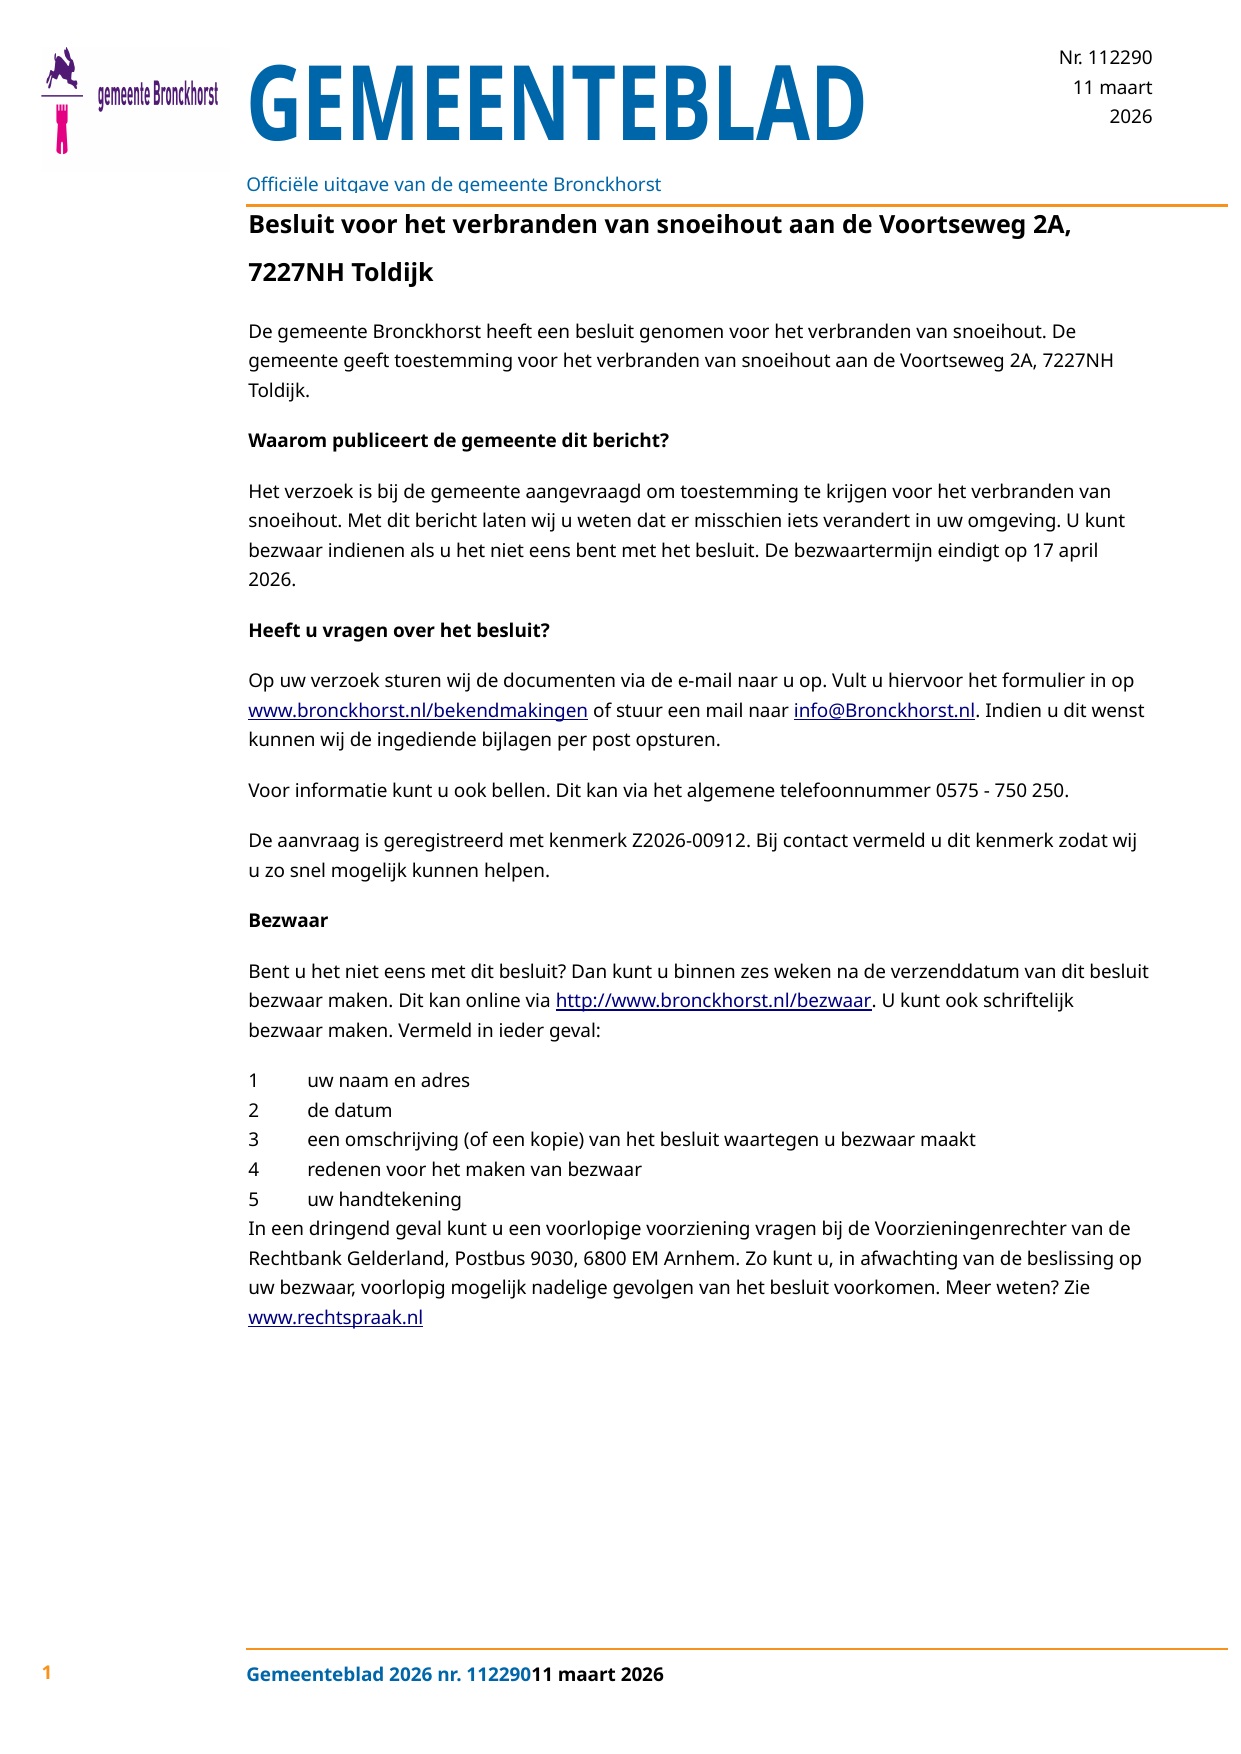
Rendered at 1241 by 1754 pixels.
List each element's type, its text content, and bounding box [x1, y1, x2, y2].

text Bent u het niet eens met dit besluit? Dan kunt u binnen zes weken na de verzenddatum van dit besluit bezwaar maken. Dit kan online via http://www.bronckhorst.nl/bezwaar. U kunt ook schriftelijk bezwaar maken. Vermeld in ieder geval: [248, 958, 1152, 1043]
text Waarom publiceert de gemeente dit bericht? [248, 427, 1152, 453]
text De gemeente Bronckhorst heeft een besluit genomen voor het verbranden van snoeihout. De gemeente geeft toestemming voor het verbranden van snoeihout aan de Voortseweg 2A, 7227NH Toldijk. [248, 318, 1152, 403]
list redenen voor het maken van bezwaar [248, 1156, 1152, 1182]
text Op uw verzoek sturen wij de documenten via de e-mail naar u op. Vult u hiervoor het formulier in op www.bronckhorst.nl/bekendmakingen of stuur een mail naar info@Bronckhorst.nl. Indien u dit wenst kunnen wij de ingediende bijlagen per post opsturen. [248, 667, 1152, 752]
text In een dringend geval kunt u een voorlopige voorziening vragen bij de Voorzieningenrechter van de Rechtbank Gelderland, Postbus 9030, 6800 EM Arnhem. Zo kunt u, in afwachting van de beslissing op uw bezwaar, voorlopig mogelijk nadelige gevolgen van het besluit voorkomen. Meer weten? Zie www.rechtspraak.nl [248, 1215, 1152, 1330]
text Het verzoek is bij de gemeente aangevraagd om toestemming te krijgen voor het verbranden van snoeihout. Met dit bericht laten wij u weten dat er misschien iets verandert in uw omgeving. U kunt bezwaar indienen als u het niet eens bent met het besluit. De bezwaartermijn eindigt op 17 april 2026. [248, 478, 1152, 592]
text Bezwaar [248, 907, 1152, 933]
picture [41, 47, 231, 172]
list de datum [248, 1097, 1152, 1123]
text De aanvraag is geregistreerd met kenmerk Z2026-00912. Bij contact vermeld u dit kenmerk zodat wij u zo snel mogelijk kunnen helpen. [248, 827, 1152, 883]
text Voor informatie kunt u ook bellen. Dit kan via het algemene telefoonnummer 0575 - 750 250. [248, 777, 1152, 803]
list uw handtekening [248, 1186, 1152, 1212]
list uw naam en adres [248, 1067, 1152, 1093]
text Heeft u vragen over het besluit? [248, 617, 1152, 643]
list een omschrijving (of een kopie) van het besluit waartegen u bezwaar maakt [248, 1127, 1152, 1152]
text Besluit voor het verbranden van snoeihout aan de Voortseweg 2A, 7227NH Toldijk [248, 207, 1152, 288]
